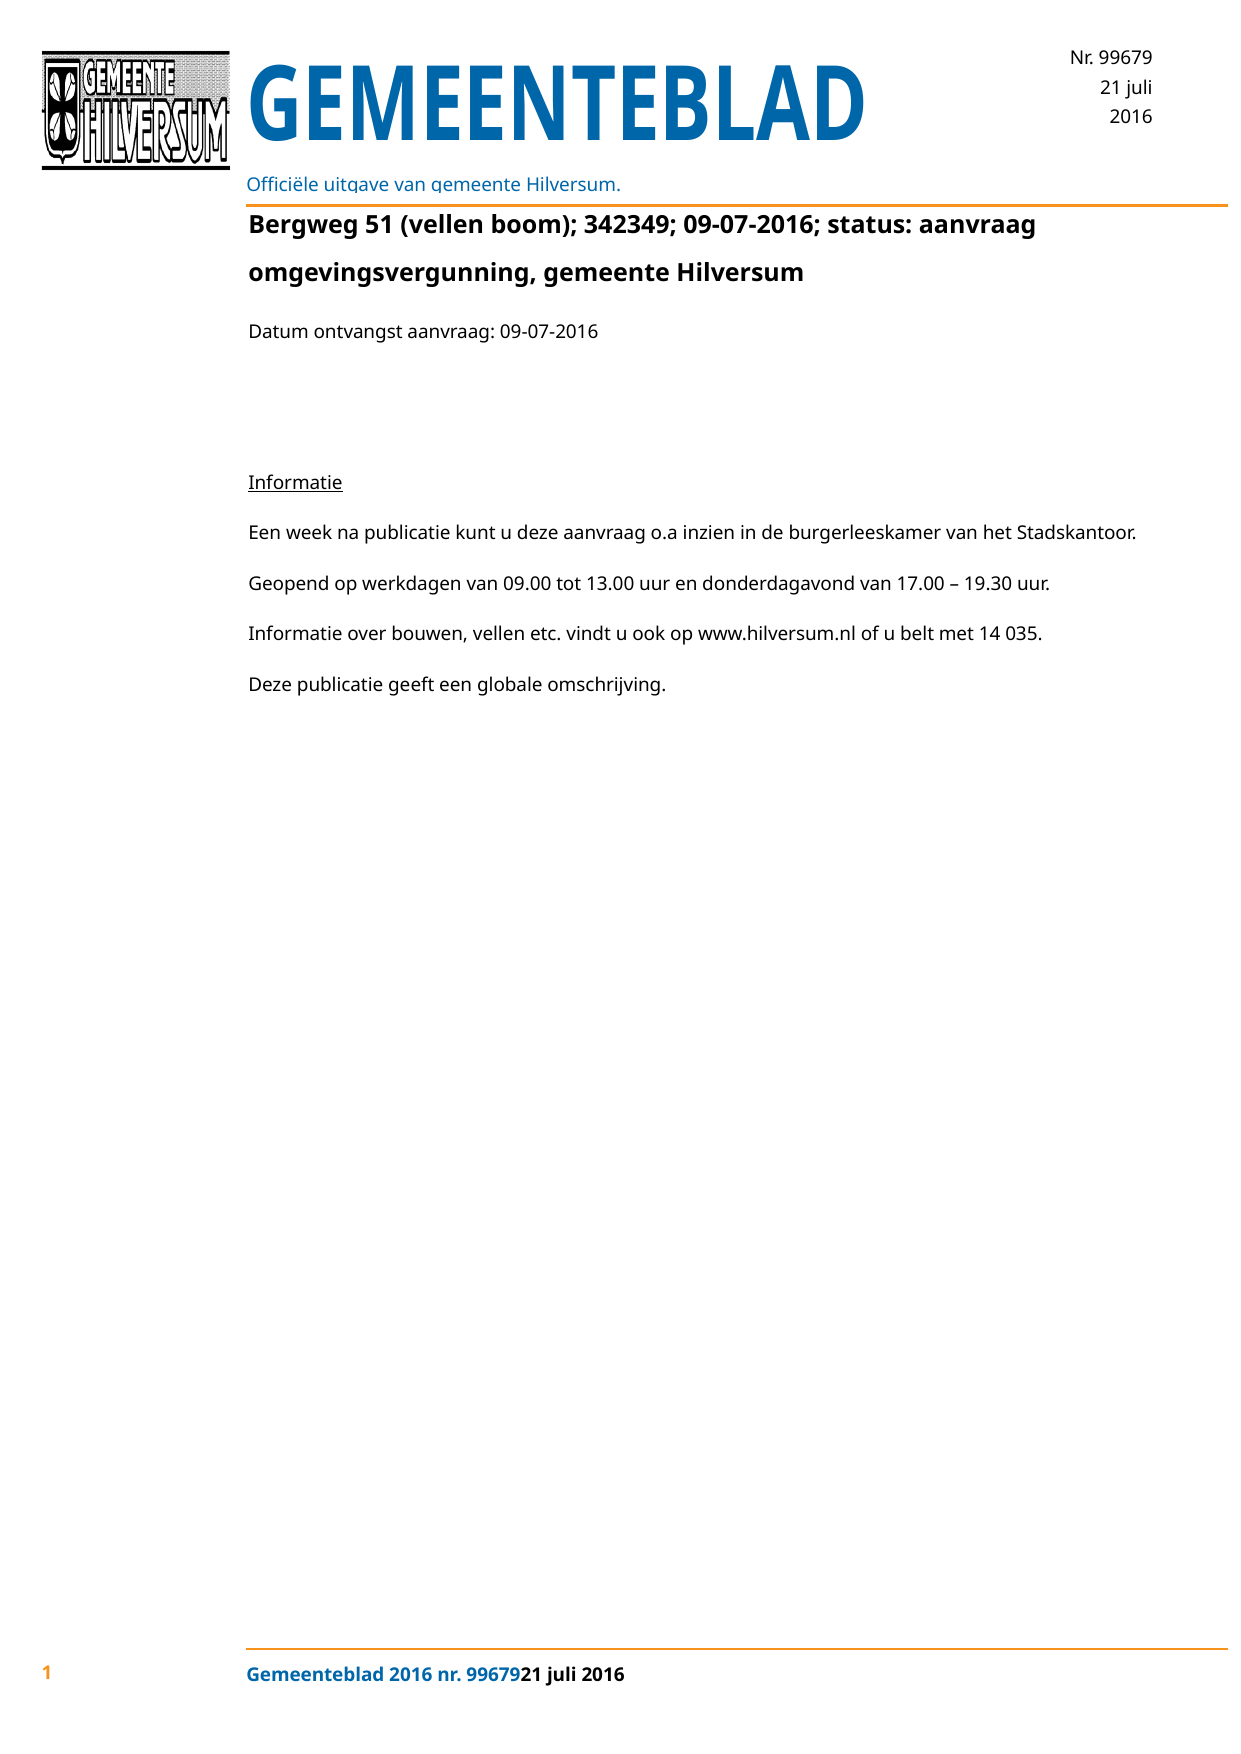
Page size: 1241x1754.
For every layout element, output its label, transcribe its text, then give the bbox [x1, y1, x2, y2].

picture [41, 47, 231, 172]
text Bergweg 51 (vellen boom); 342349; 09-07-2016; status: aanvraag omgevingsvergunning, gemeente Hilversum [248, 207, 1152, 288]
text Geopend op werkdagen van 09.00 tot 13.00 uur en donderdagavond van 17.00 – 19.30 uur. [248, 570, 1152, 596]
text Deze publicatie geeft een globale omschrijving. [248, 671, 1152, 697]
text Een week na publicatie kunt u deze aanvraag o.a inzien in de burgerleeskamer van het Stadskantoor. [248, 519, 1152, 545]
text Datum ontvangst aanvraag: 09-07-2016 [248, 318, 1152, 344]
text Informatie [248, 469, 1152, 495]
text Informatie over bouwen, vellen etc. vindt u ook op www.hilversum.nl of u belt met 14 035. [248, 620, 1152, 646]
